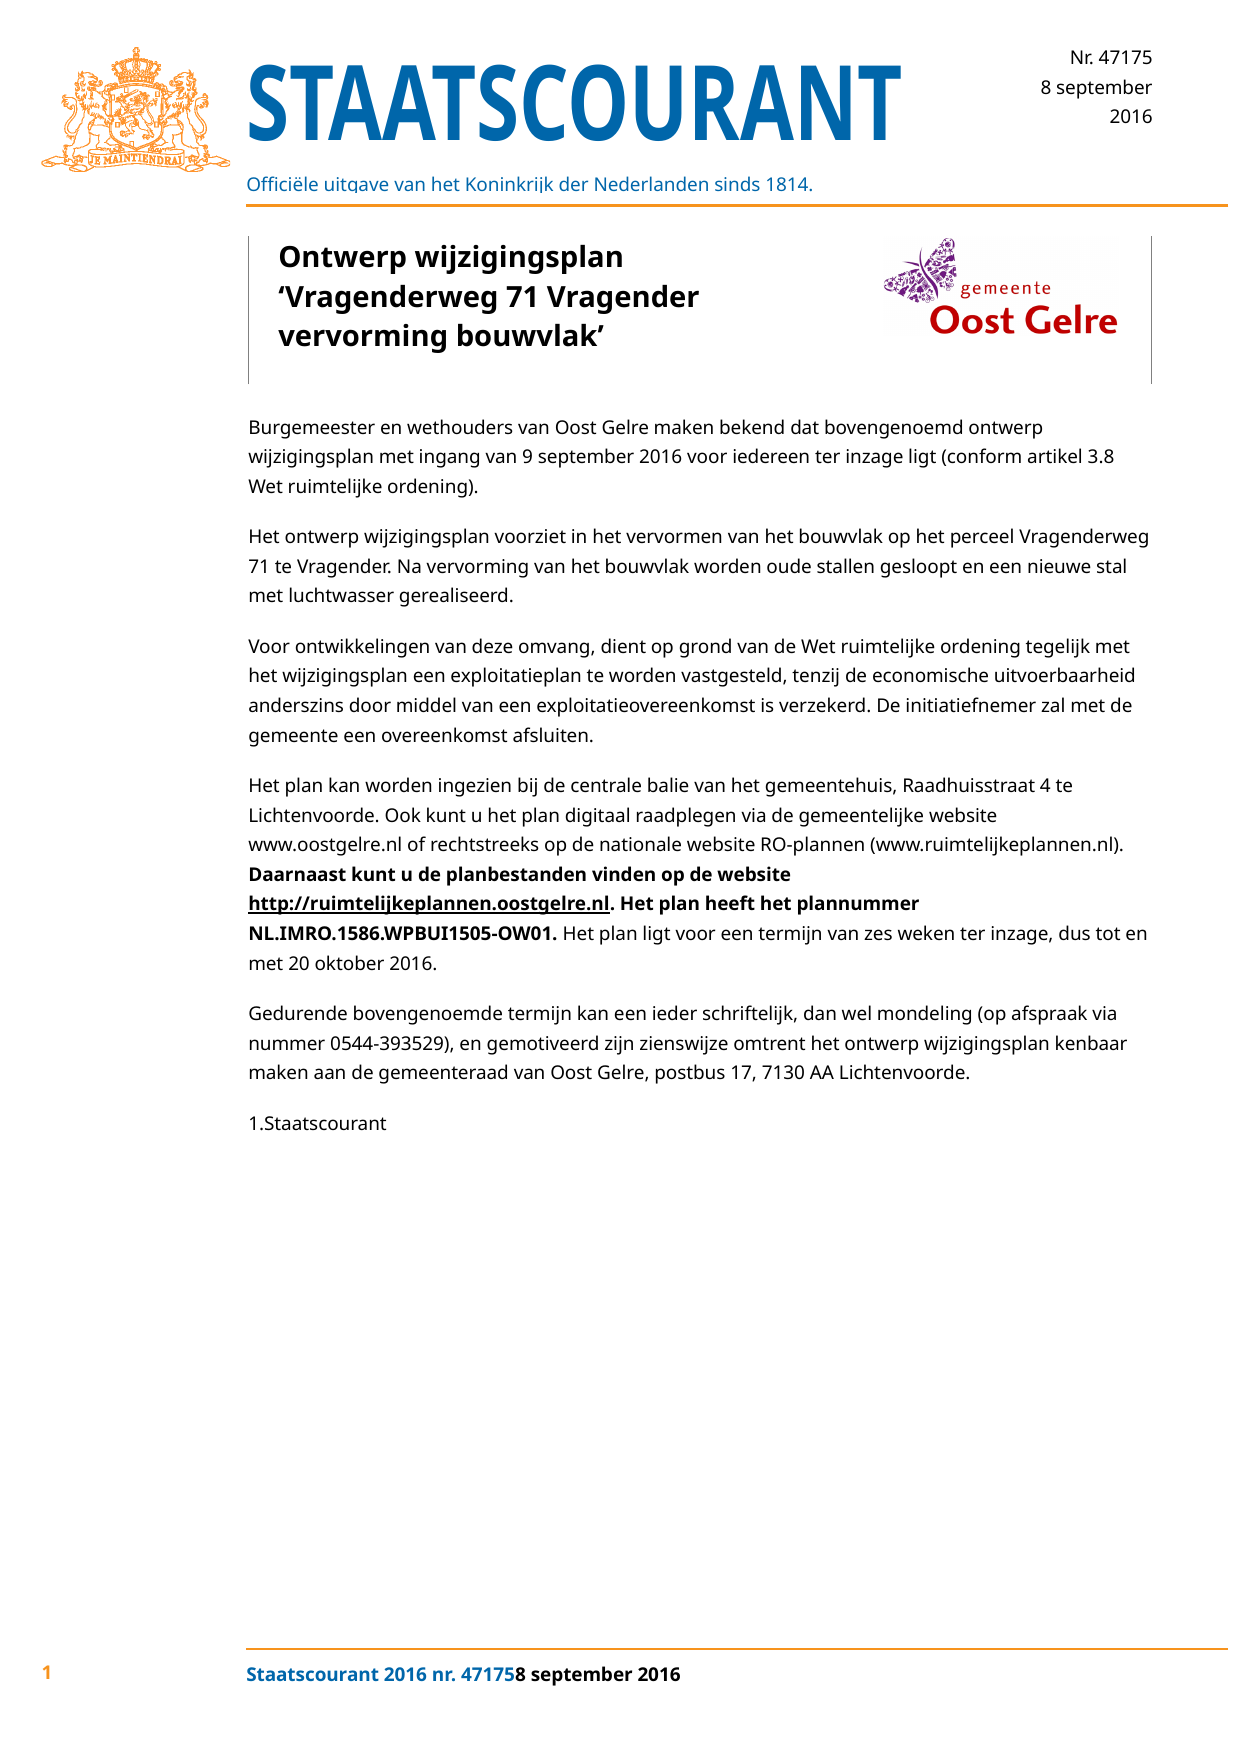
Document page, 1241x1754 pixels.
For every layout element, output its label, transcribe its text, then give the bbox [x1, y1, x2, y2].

table_header [850, 236, 1151, 384]
text Gedurende bovengenoemde termijn kan een ieder schriftelijk, dan wel mondeling (op afspraak via nummer 0544-393529), en gemotiveerd zijn zienswijze omtrent het ontwerp wijzigingsplan kenbaar maken aan de gemeenteraad van Oost Gelre, postbus 17, 7130 AA Lichtenvoorde. [248, 1000, 1152, 1085]
text Burgemeester en wethouders van Oost Gelre maken bekend dat bovengenoemd ontwerp wijzigingsplan met ingang van 9 september 2016 voor iedereen ter inzage ligt (conform artikel 3.8 Wet ruimtelijke ordening). [248, 414, 1152, 499]
picture [41, 47, 231, 172]
table_header Ontwerp wijzigingsplan ‘Vragenderweg 71 Vragender vervorming bouwvlak’ [249, 236, 850, 384]
picture [882, 236, 1119, 336]
text Het ontwerp wijzigingsplan voorziet in het vervormen van het bouwvlak op het perceel Vragenderweg 71 te Vragender. Na vervorming van het bouwvlak worden oude stallen gesloopt en een nieuwe stal met luchtwasser gerealiseerd. [248, 523, 1152, 608]
text 1.Staatscourant [248, 1110, 1152, 1136]
text Voor ontwikkelingen van deze omvang, dient op grond van de Wet ruimtelijke ordening tegelijk met het wijzigingsplan een exploitatieplan te worden vastgesteld, tenzij de economische uitvoerbaarheid anderszins door middel van een exploitatieovereenkomst is verzekerd. De initiatiefnemer zal met de gemeente een overeenkomst afsluiten. [248, 633, 1152, 748]
text Het plan kan worden ingezien bij de centrale balie van het gemeentehuis, Raadhuisstraat 4 te Lichtenvoorde. Ook kunt u het plan digitaal raadplegen via de gemeentelijke website www.oostgelre.nl of rechtstreeks op de nationale website RO-plannen (www.ruimtelijkeplannen.nl). Daarnaast kunt u de planbestanden vinden op de website http://ruimtelijkeplannen.oostgelre.nl. Het plan heeft het plannummer NL.IMRO.1586.WPBUI1505-OW01. Het plan ligt voor een termijn van zes weken ter inzage, dus tot en met 20 oktober 2016. [248, 772, 1152, 976]
